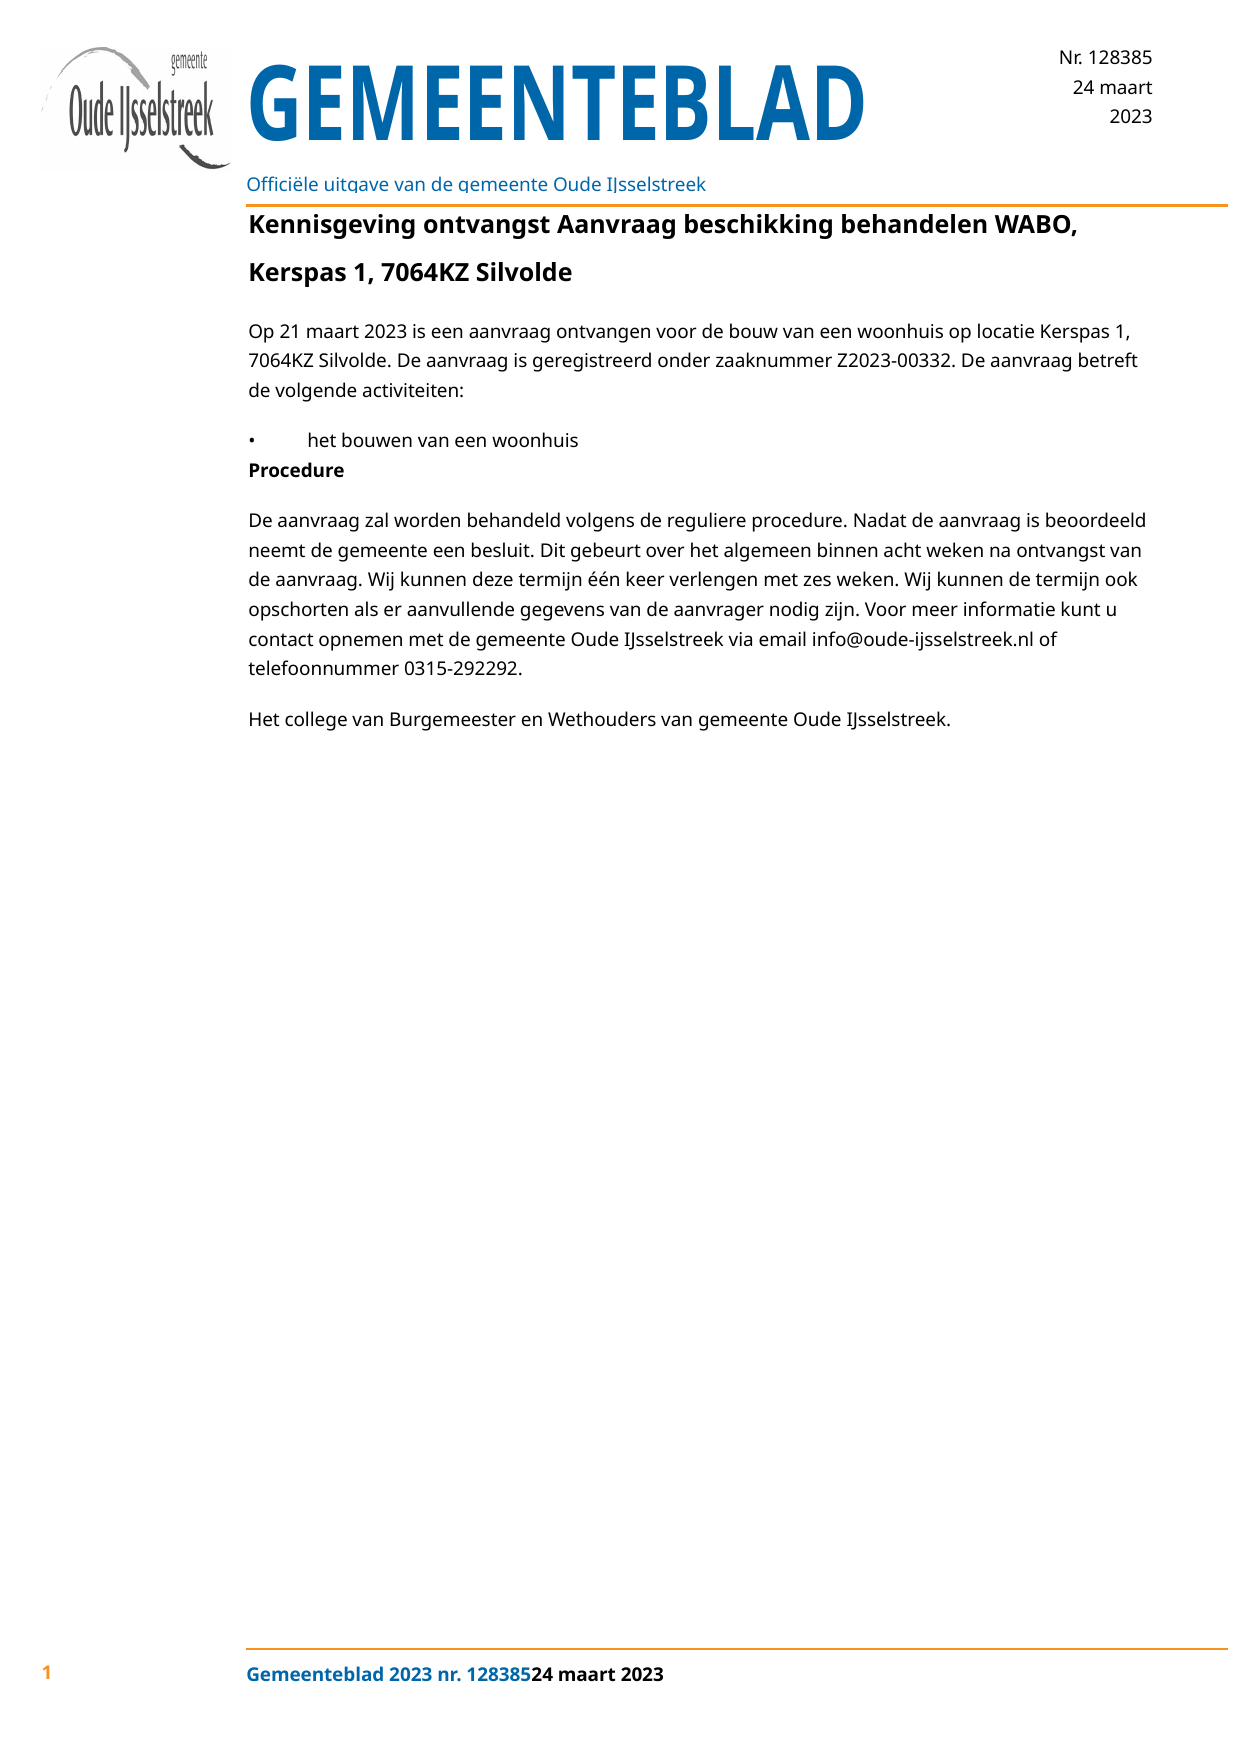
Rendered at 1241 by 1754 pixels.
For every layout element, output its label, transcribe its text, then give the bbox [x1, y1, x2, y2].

list het bouwen van een woonhuis [248, 427, 1152, 453]
text Op 21 maart 2023 is een aanvraag ontvangen voor de bouw van een woonhuis op locatie Kerspas 1, 7064KZ Silvolde. De aanvraag is geregistreerd onder zaaknummer Z2023-00332. De aanvraag betreft de volgende activiteiten: [248, 318, 1152, 403]
text Procedure [248, 457, 1152, 483]
text Het college van Burgemeester en Wethouders van gemeente Oude IJsselstreek. [248, 706, 1152, 732]
text De aanvraag zal worden behandeld volgens de reguliere procedure. Nadat de aanvraag is beoordeeld neemt de gemeente een besluit. Dit gebeurt over het algemeen binnen acht weken na ontvangst van de aanvraag. Wij kunnen deze termijn één keer verlengen met zes weken. Wij kunnen de termijn ook opschorten als er aanvullende gegevens van de aanvrager nodig zijn. Voor meer informatie kunt u contact opnemen met de gemeente Oude IJsselstreek via email info@oude-ijsselstreek.nl of telefoonnummer 0315-292292. [248, 507, 1152, 681]
picture [41, 47, 231, 172]
text Kennisgeving ontvangst Aanvraag beschikking behandelen WABO, Kerspas 1, 7064KZ Silvolde [248, 207, 1152, 288]
